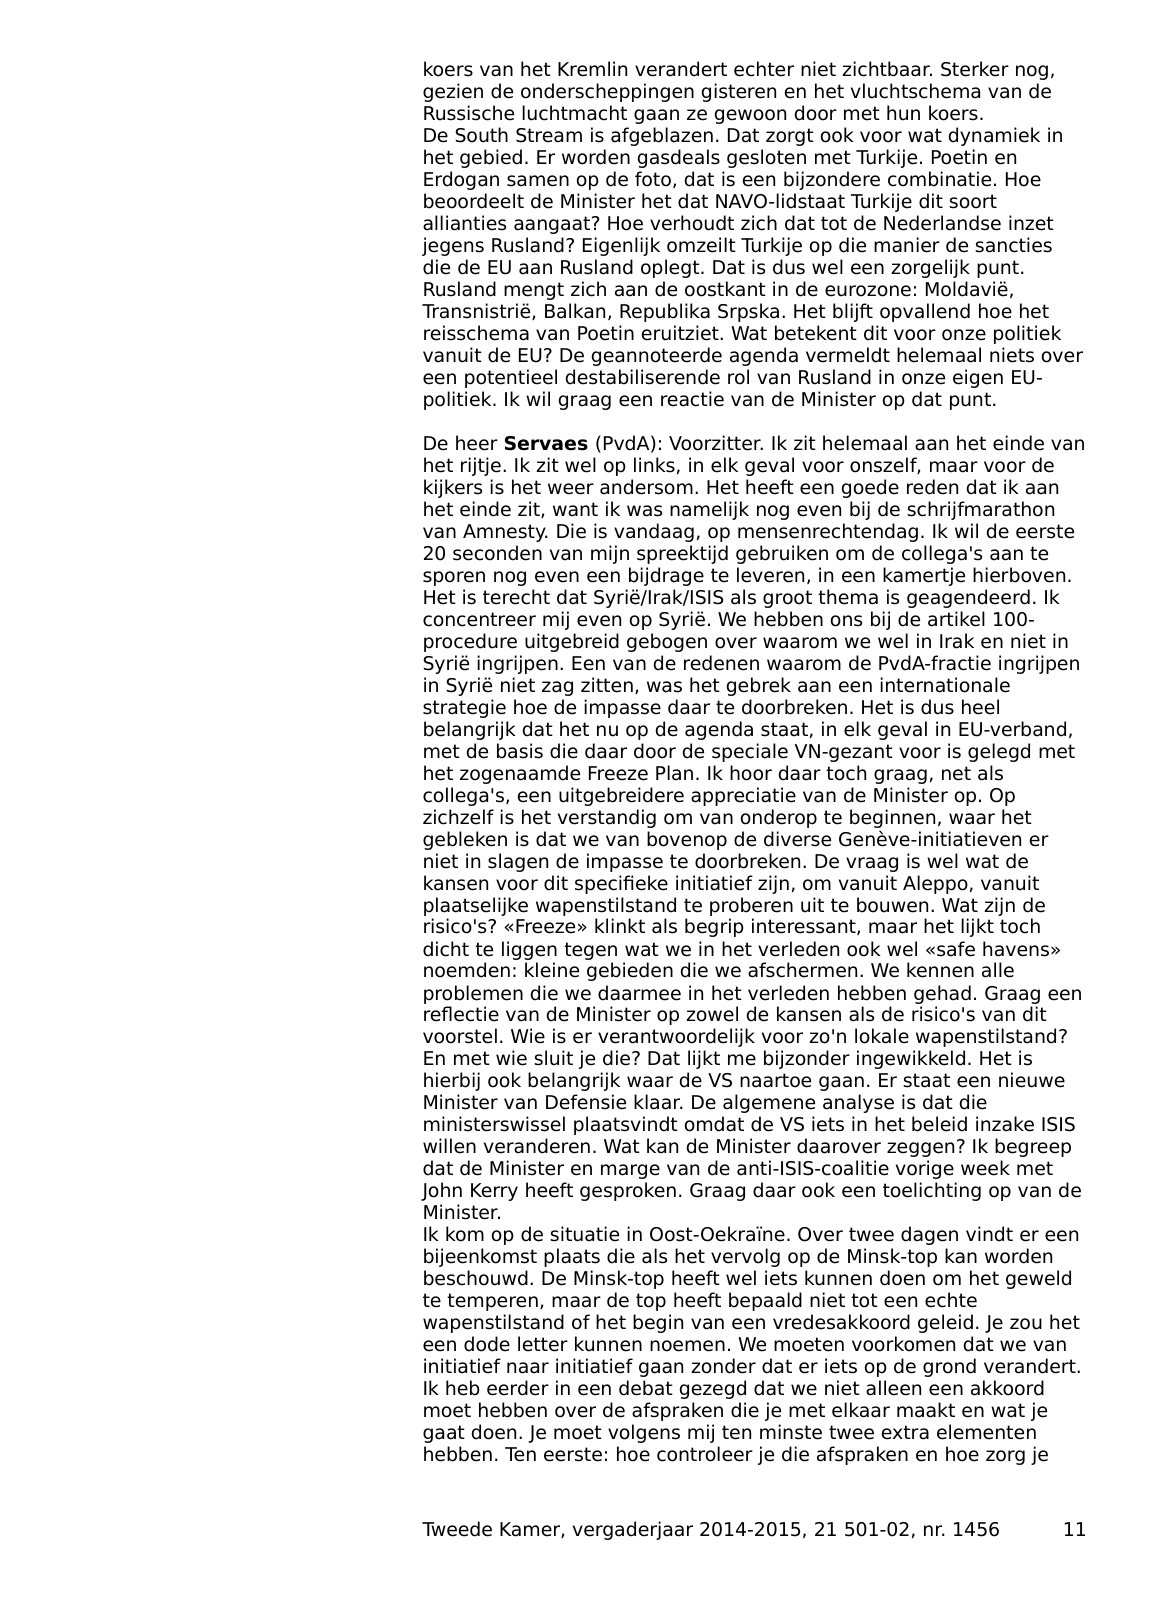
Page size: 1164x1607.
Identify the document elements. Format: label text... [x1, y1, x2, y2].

text koers van het Kremlin verandert echter niet zichtbaar. Sterker nog, gezien de onderscheppingen gisteren en het vluchtschema van de Russische luchtmacht gaan ze gewoon door met hun koers. [422, 59, 1087, 125]
text De heer Servaes (PvdA): Voorzitter. Ik zit helemaal aan het einde van het rijtje. Ik zit wel op links, in elk geval voor onszelf, maar voor de kijkers is het weer andersom. Het heeft een goede reden dat ik aan het einde zit, want ik was namelijk nog even bij de schrijfmarathon van Amnesty. Die is vandaag, op mensenrechtendag. Ik wil de eerste 20 seconden van mijn spreektijd gebruiken om de collega's aan te sporen nog even een bijdrage te leveren, in een kamertje hierboven. [422, 433, 1087, 587]
text De South Stream is afgeblazen. Dat zorgt ook voor wat dynamiek in het gebied. Er worden gasdeals gesloten met Turkije. Poetin en Erdogan samen op de foto, dat is een bijzondere combinatie. Hoe beoordeelt de Minister het dat NAVO-lidstaat Turkije dit soort allianties aangaat? Hoe verhoudt zich dat tot de Nederlandse inzet jegens Rusland? Eigenlijk omzeilt Turkije op die manier de sancties die de EU aan Rusland oplegt. Dat is dus wel een zorgelijk punt. Rusland mengt zich aan de oostkant in de eurozone: Moldavië, Transnistrië, Balkan, Republika Srpska. Het blijft opvallend hoe het reisschema van Poetin eruitziet. Wat betekent dit voor onze politiek vanuit de EU? De geannoteerde agenda vermeldt helemaal niets over een potentieel destabiliserende rol van Rusland in onze eigen EU-politiek. Ik wil graag een reactie van de Minister op dat punt. [422, 125, 1087, 411]
text Ik kom op de situatie in Oost-Oekraïne. Over twee dagen vindt er een bijeenkomst plaats die als het vervolg op de Minsk-top kan worden beschouwd. De Minsk-top heeft wel iets kunnen doen om het geweld te temperen, maar de top heeft bepaald niet tot een echte wapenstilstand of het begin van een vredesakkoord geleid. Je zou het een dode letter kunnen noemen. We moeten voorkomen dat we van initiatief naar initiatief gaan zonder dat er iets op de grond verandert. Ik heb eerder in een debat gezegd dat we niet alleen een akkoord moet hebben over de afspraken die je met elkaar maakt en wat je gaat doen. Je moet volgens mij ten minste twee extra elementen hebben. Ten eerste: hoe controleer je die afspraken en hoe zorg je [422, 1224, 1087, 1466]
text Het is terecht dat Syrië/Irak/ISIS als groot thema is geagendeerd. Ik concentreer mij even op Syrië. We hebben ons bij de artikel 100-procedure uitgebreid gebogen over waarom we wel in Irak en niet in Syrië ingrijpen. Een van de redenen waarom de PvdA-fractie ingrijpen in Syrië niet zag zitten, was het gebrek aan een internationale strategie hoe de impasse daar te doorbreken. Het is dus heel belangrijk dat het nu op de agenda staat, in elk geval in EU-verband, met de basis die daar door de speciale VN-gezant voor is gelegd met het zogenaamde Freeze Plan. Ik hoor daar toch graag, net als collega's, een uitgebreidere appreciatie van de Minister op. Op zichzelf is het verstandig om van onderop te beginnen, waar het gebleken is dat we van bovenop de diverse Genève-initiatieven er niet in slagen de impasse te doorbreken. De vraag is wel wat de kansen voor dit specifieke initiatief zijn, om vanuit Aleppo, vanuit plaatselijke wapenstilstand te proberen uit te bouwen. Wat zijn de risico's? «Freeze» klinkt als begrip interessant, maar het lijkt toch dicht te liggen tegen wat we in het verleden ook wel «safe havens» noemden: kleine gebieden die we afschermen. We kennen alle problemen die we daarmee in het verleden hebben gehad. Graag een reflectie van de Minister op zowel de kansen als de risico's van dit voorstel. Wie is er verantwoordelijk voor zo'n lokale wapenstilstand? En met wie sluit je die? Dat lijkt me bijzonder ingewikkeld. Het is hierbij ook belangrijk waar de VS naartoe gaan. Er staat een nieuwe Minister van Defensie klaar. De algemene analyse is dat die ministerswissel plaatsvindt omdat de VS iets in het beleid inzake ISIS willen veranderen. Wat kan de Minister daarover zeggen? Ik begreep dat de Minister en marge van de anti-ISIS-coalitie vorige week met John Kerry heeft gesproken. Graag daar ook een toelichting op van de Minister. [422, 587, 1087, 1224]
